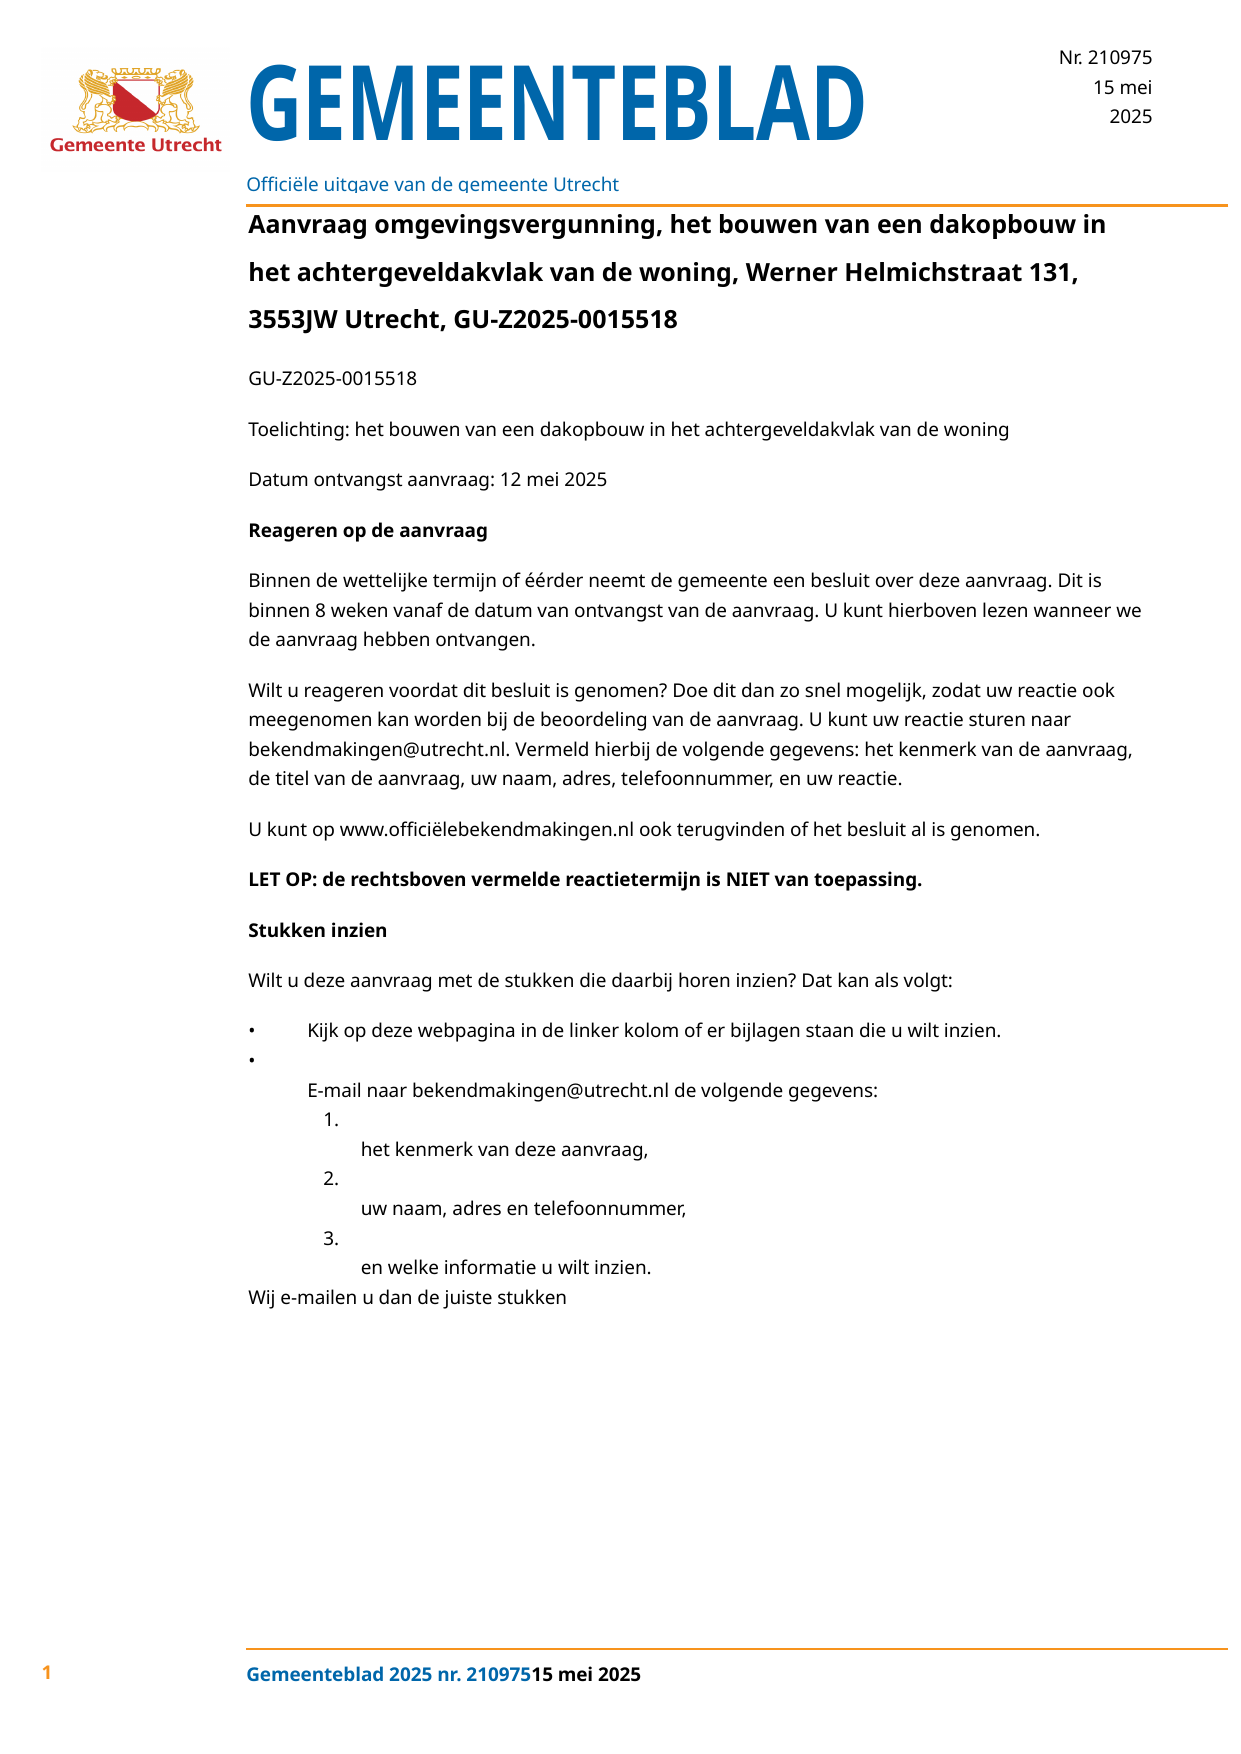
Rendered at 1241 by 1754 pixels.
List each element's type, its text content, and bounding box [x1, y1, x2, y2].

text GU-Z2025-0015518 [248, 366, 1152, 391]
text Binnen de wettelijke termijn of éérder neemt de gemeente een besluit over deze aanvraag. Dit is binnen 8 weken vanaf de datum van ontvangst van de aanvraag. U kunt hierboven lezen wanneer we de aanvraag hebben ontvangen. [248, 567, 1152, 652]
text U kunt op www.officiëlebekendmakingen.nl ook terugvinden of het besluit al is genomen. [248, 816, 1152, 842]
text Aanvraag omgevingsvergunning, het bouwen van een dakopbouw in het achtergeveldakvlak van de woning, Werner Helmichstraat 131, 3553JW Utrecht, GU-Z2025-0015518 [248, 207, 1152, 336]
text Wij e-mailen u dan de juiste stukken [248, 1284, 1152, 1309]
list E-mail naar bekendmakingen@utrecht.nl de volgende gegevens: [248, 1077, 1152, 1102]
text Stukken inzien [248, 917, 1152, 942]
text Toelichting: het bouwen van een dakopbouw in het achtergeveldakvlak van de woning [248, 416, 1152, 442]
text Wilt u deze aanvraag met de stukken die daarbij horen inzien? Dat kan als volgt: [248, 967, 1152, 993]
list Kijk op deze webpagina in de linker kolom of er bijlagen staan die u wilt inzien. [248, 1018, 1152, 1043]
list het kenmerk van deze aanvraag, [323, 1136, 1152, 1162]
picture [41, 47, 231, 172]
text Datum ontvangst aanvraag: 12 mei 2025 [248, 466, 1152, 492]
text LET OP: de rechtsboven vermelde reactietermijn is NIET van toepassing. [248, 866, 1152, 892]
list en welke informatie u wilt inzien. [323, 1254, 1152, 1280]
text Wilt u reageren voordat dit besluit is genomen? Doe dit dan zo snel mogelijk, zodat uw reactie ook meegenomen kan worden bij de beoordeling van de aanvraag. U kunt uw reactie sturen naar bekendmakingen@utrecht.nl. Vermeld hierbij de volgende gegevens: het kenmerk van de aanvraag, de titel van de aanvraag, uw naam, adres, telefoonnummer, en uw reactie. [248, 677, 1152, 791]
list uw naam, adres en telefoonnummer, [323, 1195, 1152, 1221]
text Reageren op de aanvraag [248, 517, 1152, 542]
